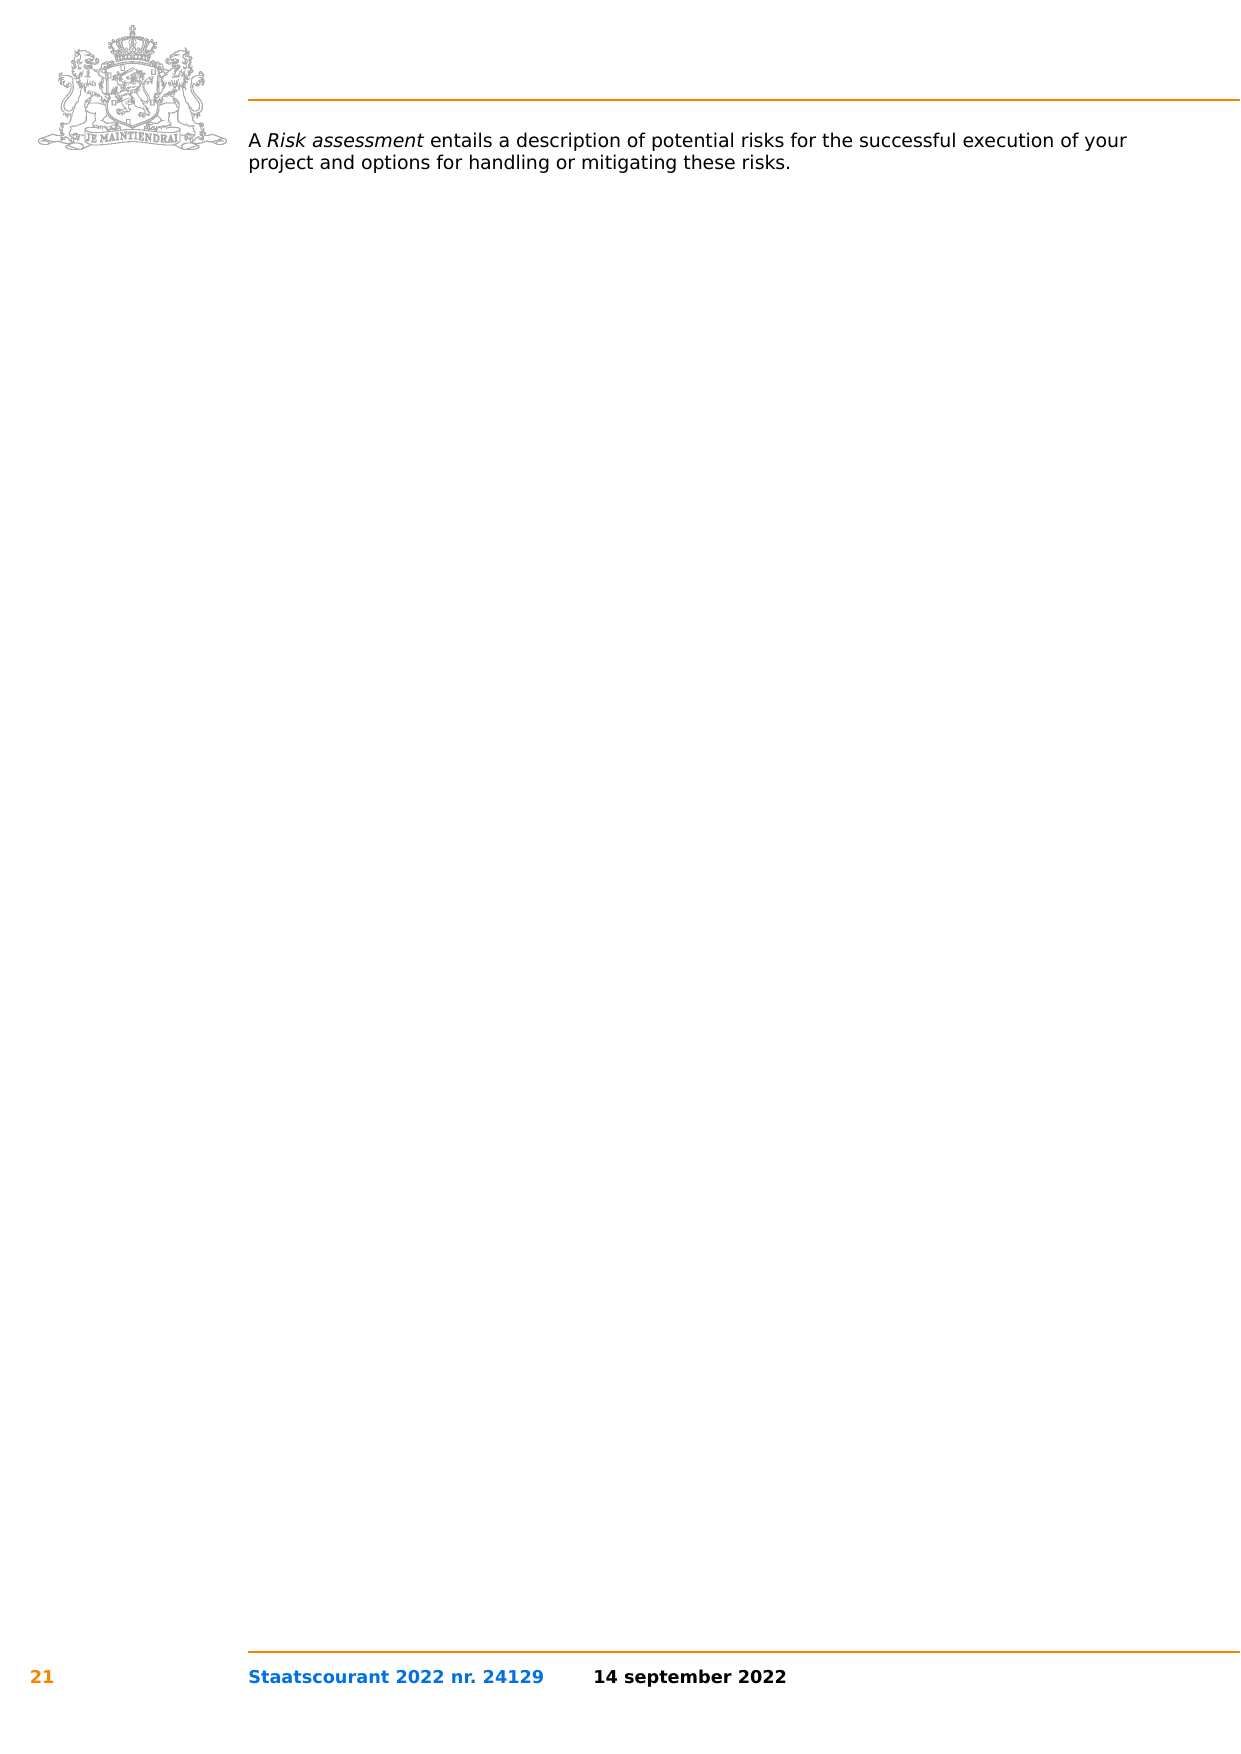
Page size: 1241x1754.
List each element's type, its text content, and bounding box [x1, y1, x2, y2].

picture [38, 25, 227, 150]
text A Risk assessment entails a description of potential risks for the successful execution of your project and options for handling or mitigating these risks. [248, 130, 1163, 174]
